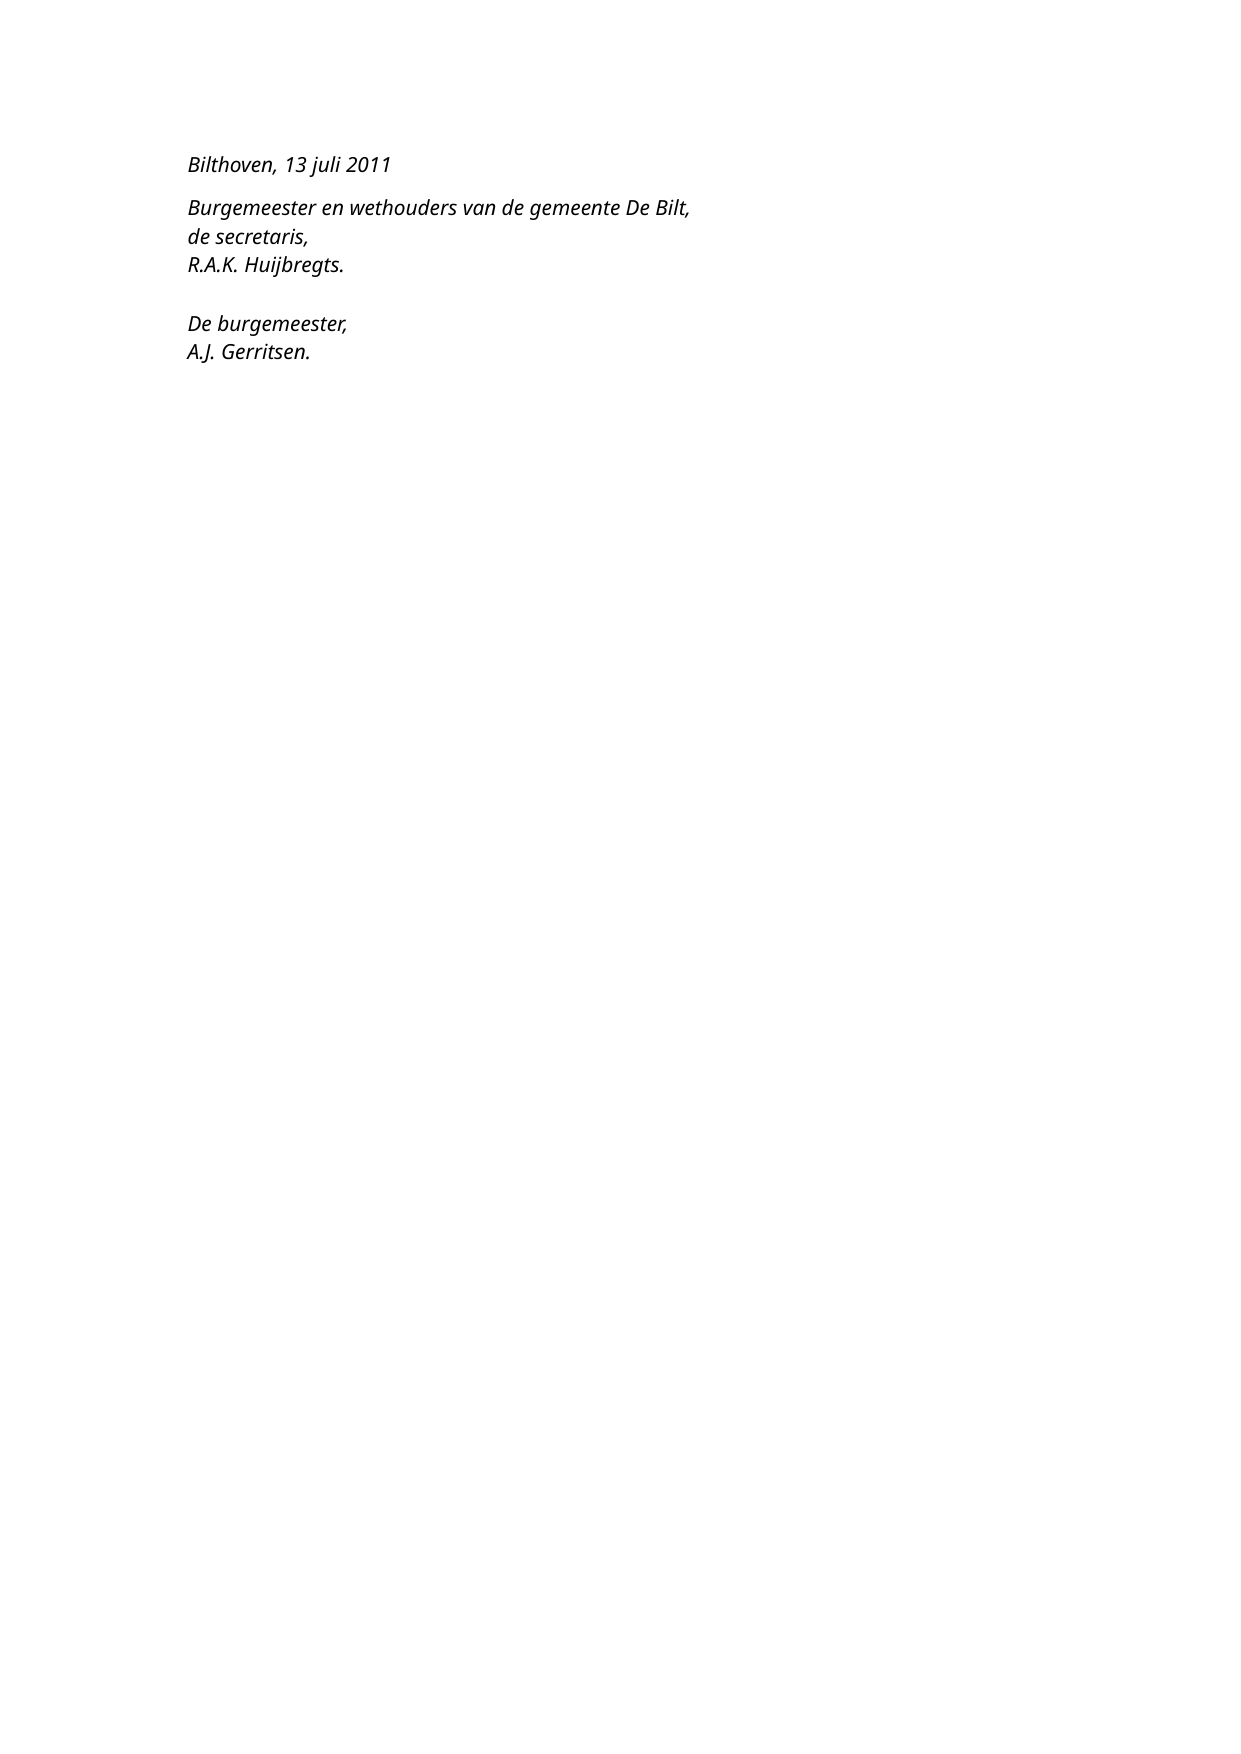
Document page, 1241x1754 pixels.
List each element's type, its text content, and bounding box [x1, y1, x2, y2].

text A.J. Gerritsen. [187, 337, 1053, 366]
text Burgemeester en wethouders van de gemeente De Bilt, [187, 193, 1053, 222]
text R.A.K. Huijbregts. [187, 250, 1053, 279]
text Bilthoven, 13 juli 2011 [187, 150, 1053, 178]
text de secretaris, [187, 222, 1053, 250]
text De burgemeester, [187, 309, 1053, 337]
